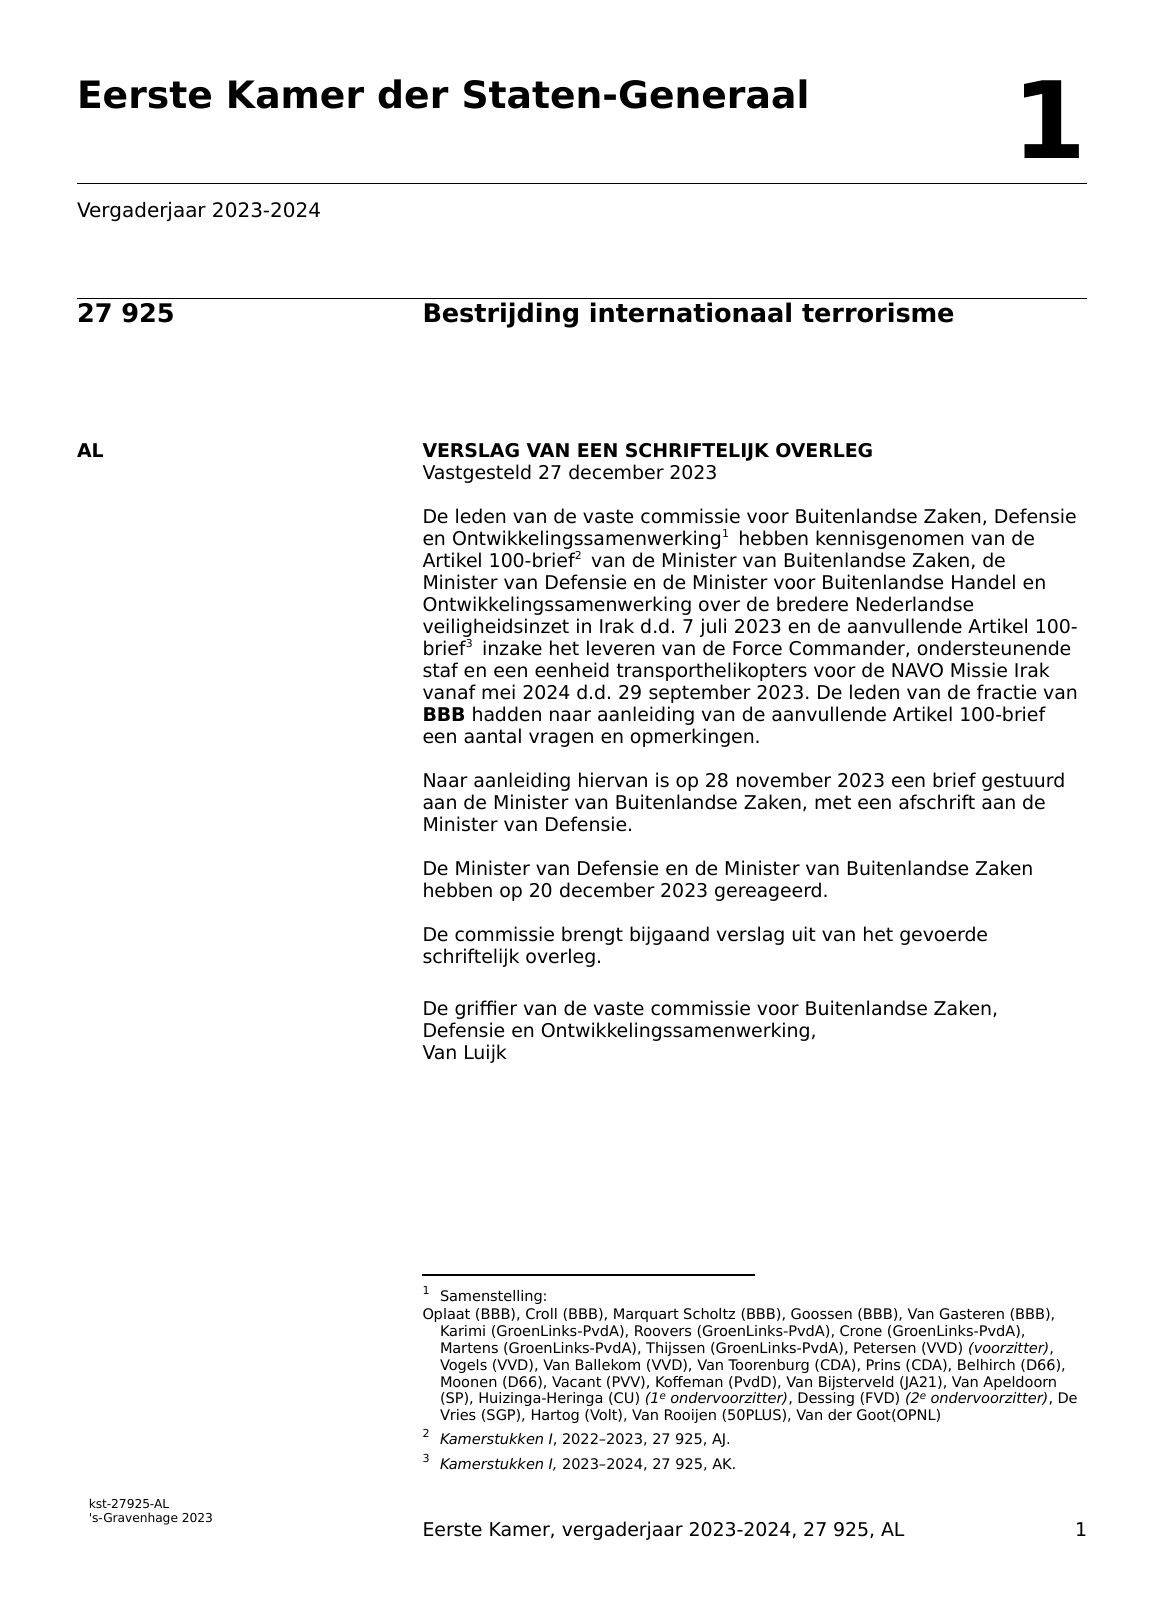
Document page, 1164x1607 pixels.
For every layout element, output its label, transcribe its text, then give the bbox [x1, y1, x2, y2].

text 's-Gravenhage 2023 [88, 1511, 323, 1525]
subtitle 27 925 Bestrijding internationaal terrorisme [77, 299, 1087, 329]
text De commissie brengt bijgaand verslag uit van het gevoerde schriftelijk overleg. [422, 924, 1087, 968]
text Samenstelling: [422, 1284, 1087, 1306]
table_header Eerste Kamer der Staten-Generaal [77, 59, 886, 183]
text Oplaat (BBB), Croll (BBB), Marquart Scholtz (BBB), Goossen (BBB), Van Gasteren (BBB), Karimi (GroenLinks-PvdA), Roovers (GroenLinks-PvdA), Crone (GroenLinks-PvdA), Martens (GroenLinks-PvdA), Thijssen (GroenLinks-PvdA), Petersen (VVD) (voorzitter), Vogels (VVD), Van Ballekom (VVD), Van Toorenburg (CDA), Prins (CDA), Belhirch (D66), Moonen (D66), Vacant (PVV), Koffeman (PvdD), Van Bijsterveld (JA21), Van Apeldoorn (SP), Huizinga-Heringa (CU) (1e ondervoorzitter), Dessing (FVD) (2e ondervoorzitter), De Vries (SGP), Hartog (Volt), Van Rooijen (50PLUS), Van der Goot(OPNL) [422, 1306, 1087, 1424]
text De Minister van Defensie en de Minister van Buitenlandse Zaken hebben op 20 december 2023 gereageerd. [422, 858, 1087, 902]
text Kamerstukken I, 2023–2024, 27 925, AK. [422, 1452, 1087, 1474]
text Vastgesteld 27 december 2023 [422, 462, 1087, 484]
table_cell Vergaderjaar 2023-2024 [77, 184, 1087, 298]
text Kamerstukken I, 2022–2023, 27 925, AJ. [422, 1427, 1087, 1449]
text De griffier van de vaste commissie voor Buitenlandse Zaken, Defensie en Ontwikkelingssamenwerking, Van Luijk [422, 998, 1087, 1064]
text Naar aanleiding hiervan is op 28 november 2023 een brief gestuurd aan de Minister van Buitenlandse Zaken, met een afschrift aan de Minister van Defensie. [422, 770, 1087, 836]
text De leden van de vaste commissie voor Buitenlandse Zaken, Defensie en Ontwikkelingssamenwerking hebben kennisgenomen van de Artikel 100-brief van de Minister van Buitenlandse Zaken, de Minister van Defensie en de Minister voor Buitenlandse Handel en Ontwikkelingssamenwerking over de bredere Nederlandse veiligheidsinzet in Irak d.d. 7 juli 2023 en de aanvullende Artikel 100-brief inzake het leveren van de Force Commander, ondersteunende staf en een eenheid transporthelikopters voor de NAVO Missie Irak vanaf mei 2024 d.d. 29 september 2023. De leden van de fractie van BBB hadden naar aanleiding van de aanvullende Artikel 100-brief een aantal vragen en opmerkingen. [422, 506, 1087, 748]
table_header 1 [886, 59, 1087, 183]
subtitle AL VERSLAG VAN EEN SCHRIFTELIJK OVERLEG [77, 440, 1087, 462]
text kst-27925-AL [88, 1497, 323, 1511]
